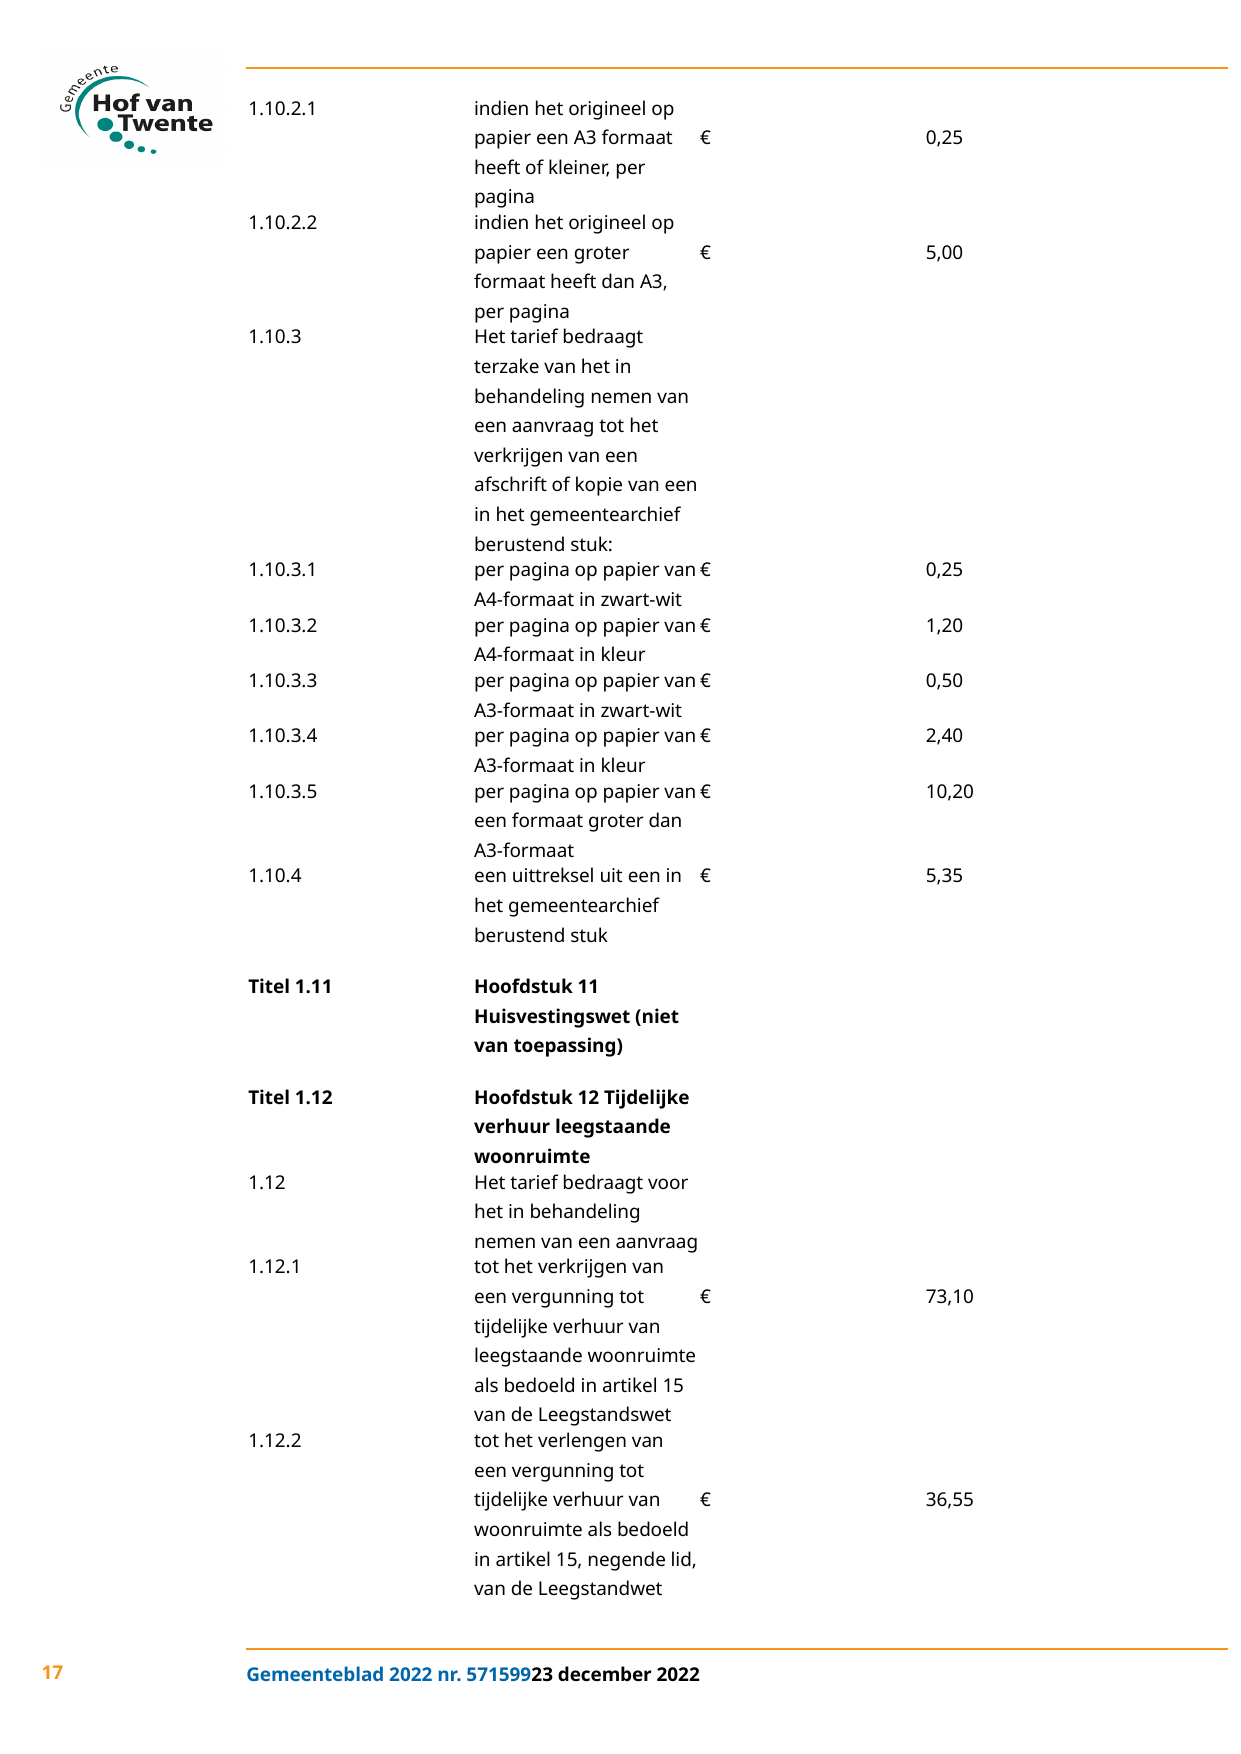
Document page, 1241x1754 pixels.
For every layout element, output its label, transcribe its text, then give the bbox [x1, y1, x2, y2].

table_cell tot het verlengen van een vergunning tot tijdelijke verhuur van woonruimte als bedoeld in artikel 15, negende lid, van de Leegstandwet [474, 1428, 700, 1601]
table_cell 0,50 [926, 667, 1152, 722]
table_cell [926, 1084, 1152, 1169]
table_cell € [700, 1254, 926, 1427]
table_cell [700, 1084, 926, 1169]
table_cell [926, 973, 1152, 1058]
table_cell € [700, 723, 926, 778]
table_cell 10,20 [926, 778, 1152, 863]
table_cell € [700, 95, 926, 209]
table_cell [700, 1058, 926, 1084]
table_cell € [700, 863, 926, 948]
table_cell 1.10.3.5 [248, 778, 474, 863]
table_cell per pagina op papier van A4-formaat in zwart-wit [474, 557, 700, 612]
table_cell Hoofdstuk 11 Huisvestingswet (niet van toepassing) [474, 973, 700, 1058]
table_cell 0,25 [926, 557, 1152, 612]
table_cell 0,25 [926, 95, 1152, 209]
table_cell [926, 324, 1152, 557]
table_cell [474, 1058, 700, 1084]
table_cell 1.10.3.4 [248, 723, 474, 778]
table_cell 1.12.2 [248, 1428, 474, 1601]
table_cell [926, 1169, 1152, 1254]
picture [41, 47, 231, 172]
table_cell [700, 948, 926, 973]
table_cell [700, 1169, 926, 1254]
table_cell een uittreksel uit een in het gemeentearchief berustend stuk [474, 863, 700, 948]
table_cell Het tarief bedraagt terzake van het in behandeling nemen van een aanvraag tot het verkrijgen van een afschrift of kopie van een in het gemeentearchief berustend stuk: [474, 324, 700, 557]
table_cell 1.12.1 [248, 1254, 474, 1427]
table_cell 1.10.3.1 [248, 557, 474, 612]
table_cell 1.10.2.1 [248, 95, 474, 209]
table_cell 73,10 [926, 1254, 1152, 1427]
table_cell per pagina op papier van A3-formaat in kleur [474, 723, 700, 778]
table_cell [248, 1058, 474, 1084]
table_cell 1,20 [926, 612, 1152, 667]
table_cell 1.10.3.3 [248, 667, 474, 722]
table_cell 1.10.3.2 [248, 612, 474, 667]
table_cell per pagina op papier van A3-formaat in zwart-wit [474, 667, 700, 722]
table_cell 2,40 [926, 723, 1152, 778]
table_cell tot het verkrijgen van een vergunning tot tijdelijke verhuur van leegstaande woonruimte als bedoeld in artikel 15 van de Leegstandswet [474, 1254, 700, 1427]
table_cell € [700, 209, 926, 324]
table_cell € [700, 667, 926, 722]
table_cell [700, 324, 926, 557]
table_cell Titel 1.12 [248, 1084, 474, 1169]
table_cell indien het origineel op papier een groter formaat heeft dan A3, per pagina [474, 209, 700, 324]
table_cell € [700, 1428, 926, 1601]
table_cell Titel 1.11 [248, 973, 474, 1058]
table_cell indien het origineel op papier een A3 formaat heeft of kleiner, per pagina [474, 95, 700, 209]
table_cell 1.12 [248, 1169, 474, 1254]
table_cell € [700, 778, 926, 863]
table_cell € [700, 612, 926, 667]
table_cell per pagina op papier van een formaat groter dan A3-formaat [474, 778, 700, 863]
table_cell per pagina op papier van A4-formaat in kleur [474, 612, 700, 667]
table_cell 1.10.2.2 [248, 209, 474, 324]
table_cell 1.10.3 [248, 324, 474, 557]
table_cell [248, 948, 474, 973]
table_cell 36,55 [926, 1428, 1152, 1601]
table_cell [474, 948, 700, 973]
table_cell [926, 948, 1152, 973]
table_cell Het tarief bedraagt voor het in behandeling nemen van een aanvraag [474, 1169, 700, 1254]
table_cell 5,35 [926, 863, 1152, 948]
table_cell € [700, 557, 926, 612]
table_cell 5,00 [926, 209, 1152, 324]
table_cell [700, 973, 926, 1058]
table_cell Hoofdstuk 12 Tijdelijke verhuur leegstaande woonruimte [474, 1084, 700, 1169]
table_cell 1.10.4 [248, 863, 474, 948]
table_cell [926, 1058, 1152, 1084]
